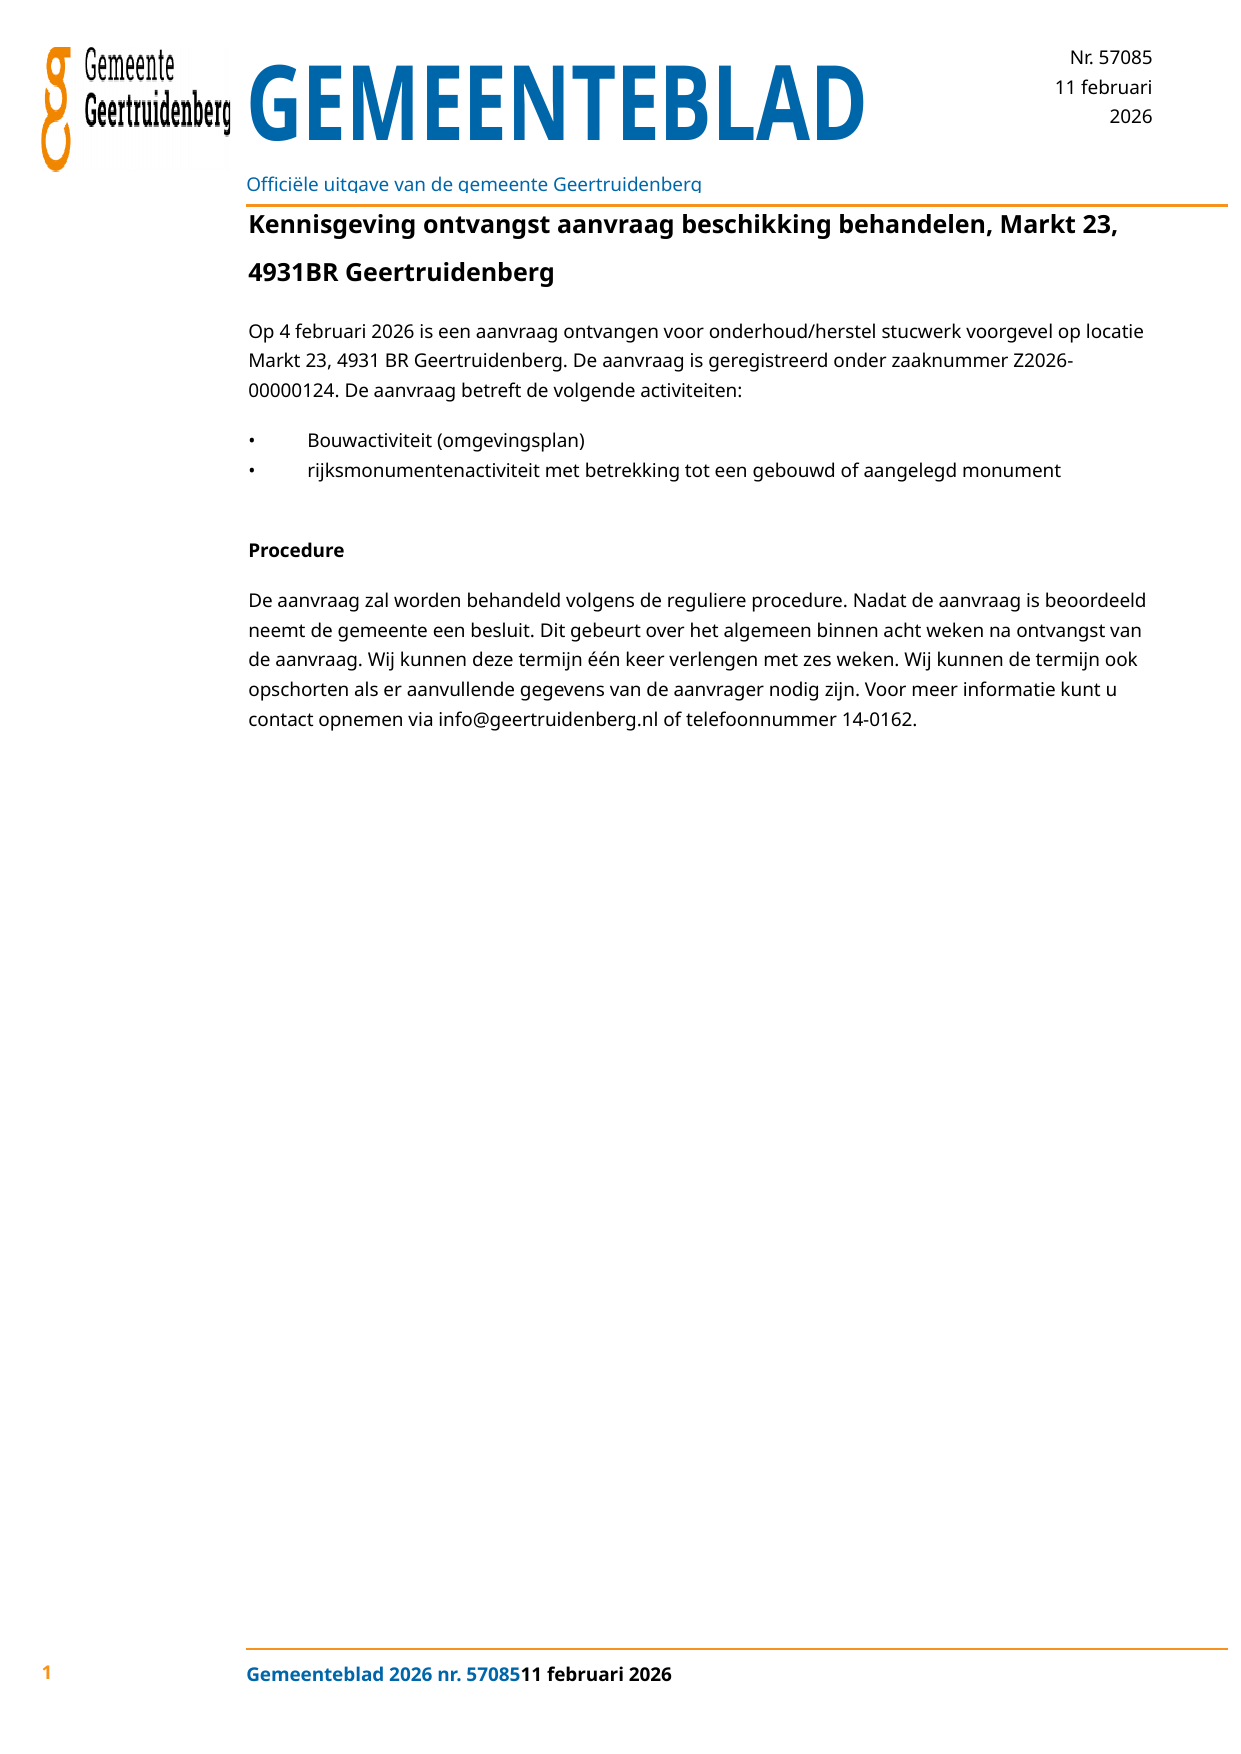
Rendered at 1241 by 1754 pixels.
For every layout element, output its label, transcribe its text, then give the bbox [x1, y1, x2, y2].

picture [41, 47, 231, 172]
text Procedure [248, 537, 1152, 563]
list rijksmonumentenactiviteit met betrekking tot een gebouwd of aangelegd monument [248, 457, 1152, 483]
list Bouwactiviteit (omgevingsplan) [248, 427, 1152, 453]
text Op 4 februari 2026 is een aanvraag ontvangen voor onderhoud/herstel stucwerk voorgevel op locatie Markt 23, 4931 BR Geertruidenberg. De aanvraag is geregistreerd onder zaaknummer Z2026-00000124. De aanvraag betreft de volgende activiteiten: [248, 318, 1152, 403]
text Kennisgeving ontvangst aanvraag beschikking behandelen, Markt 23, 4931BR Geertruidenberg [248, 207, 1152, 288]
text De aanvraag zal worden behandeld volgens de reguliere procedure. Nadat de aanvraag is beoordeeld neemt de gemeente een besluit. Dit gebeurt over het algemeen binnen acht weken na ontvangst van de aanvraag. Wij kunnen deze termijn één keer verlengen met zes weken. Wij kunnen de termijn ook opschorten als er aanvullende gegevens van de aanvrager nodig zijn. Voor meer informatie kunt u contact opnemen via info@geertruidenberg.nl of telefoonnummer 14-0162. [248, 587, 1152, 732]
